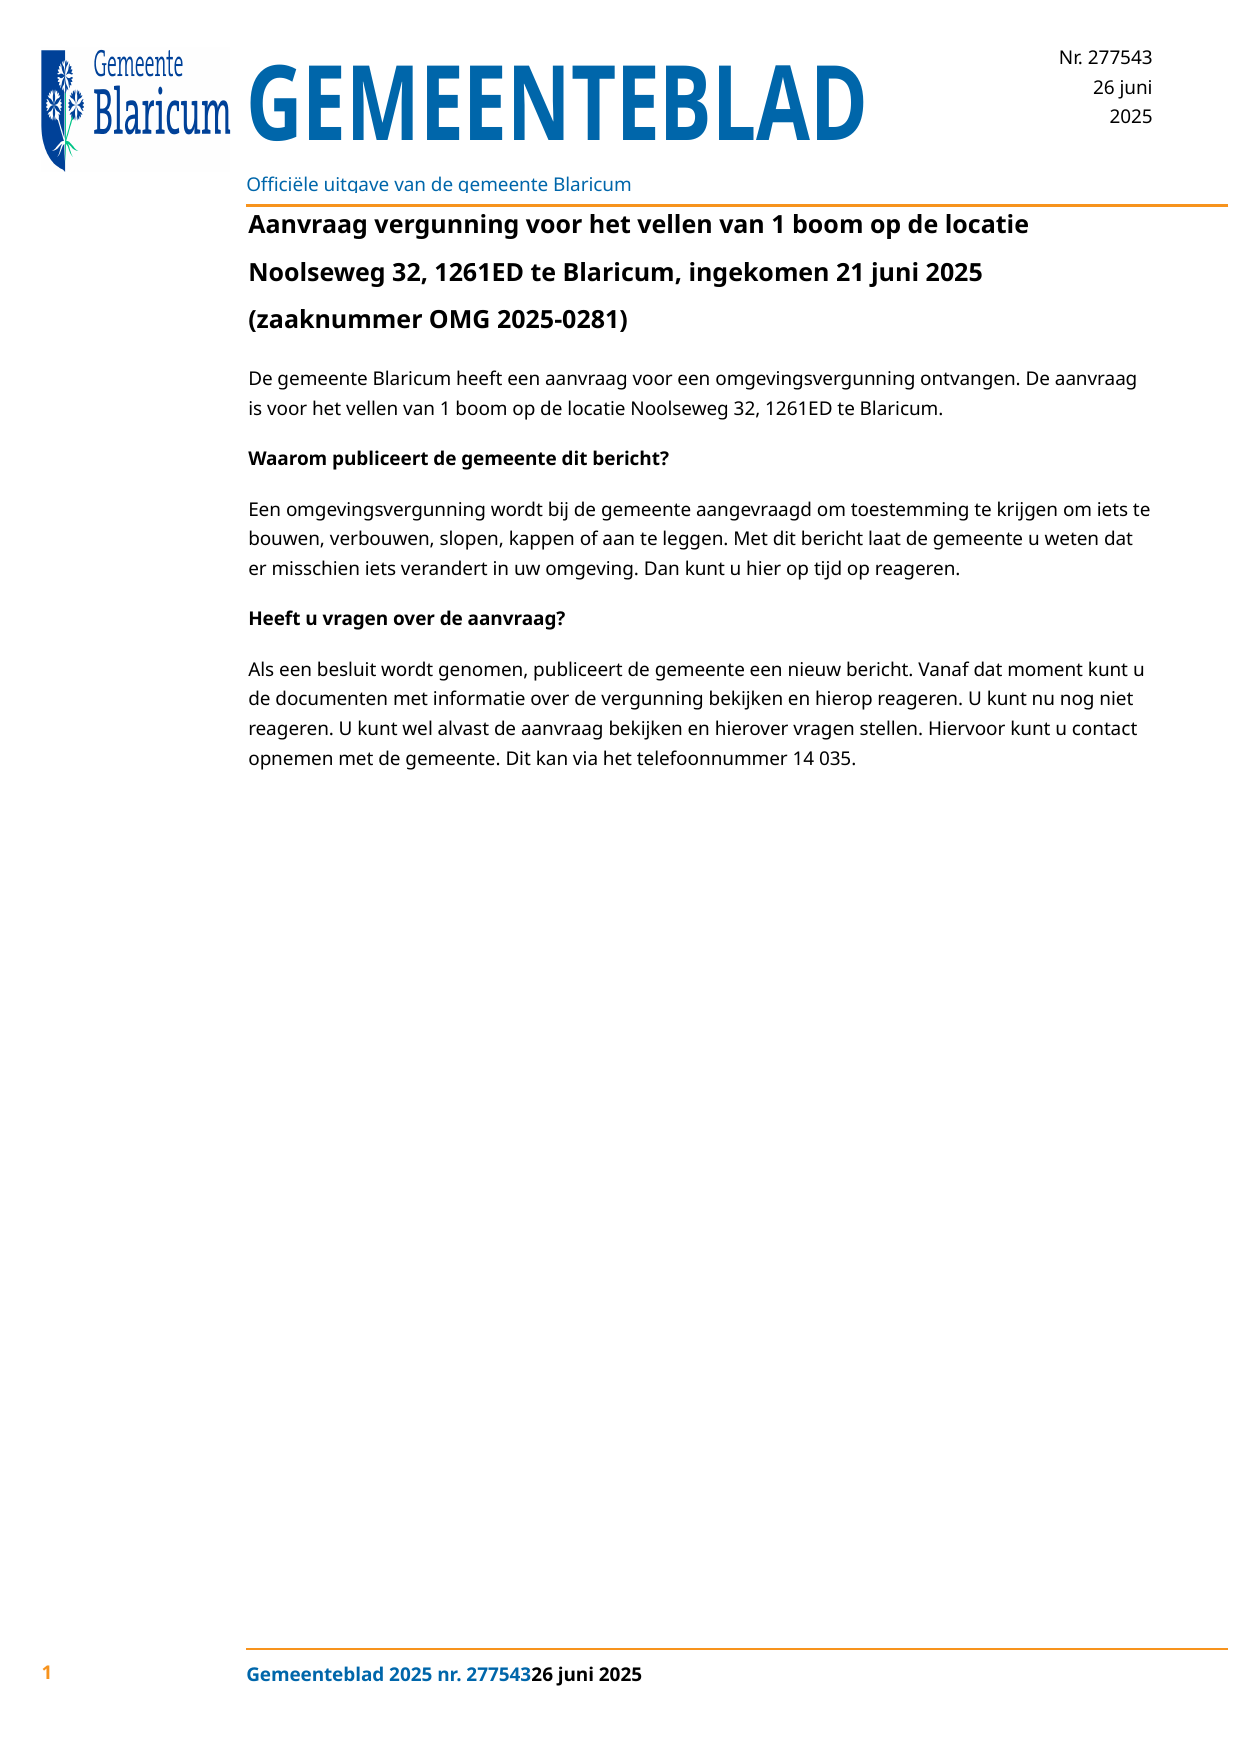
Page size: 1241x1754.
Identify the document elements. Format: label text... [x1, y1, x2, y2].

picture [41, 47, 231, 172]
text Een omgevingsvergunning wordt bij de gemeente aangevraagd om toestemming te krijgen om iets te bouwen, verbouwen, slopen, kappen of aan te leggen. Met dit bericht laat de gemeente u weten dat er misschien iets verandert in uw omgeving. Dan kunt u hier op tijd op reageren. [248, 496, 1152, 581]
text Heeft u vragen over de aanvraag? [248, 606, 1152, 631]
text Waarom publiceert de gemeente dit bericht? [248, 446, 1152, 471]
text De gemeente Blaricum heeft een aanvraag voor een omgevingsvergunning ontvangen. De aanvraag is voor het vellen van 1 boom op de locatie Noolseweg 32, 1261ED te Blaricum. [248, 366, 1152, 421]
text Aanvraag vergunning voor het vellen van 1 boom op de locatie Noolseweg 32, 1261ED te Blaricum, ingekomen 21 juni 2025 (zaaknummer OMG 2025-0281) [248, 207, 1152, 336]
text Als een besluit wordt genomen, publiceert de gemeente een nieuw bericht. Vanaf dat moment kunt u de documenten met informatie over de vergunning bekijken en hierop reageren. U kunt nu nog niet reageren. U kunt wel alvast de aanvraag bekijken en hierover vragen stellen. Hiervoor kunt u contact opnemen met de gemeente. Dit kan via het telefoonnummer 14 035. [248, 656, 1152, 770]
